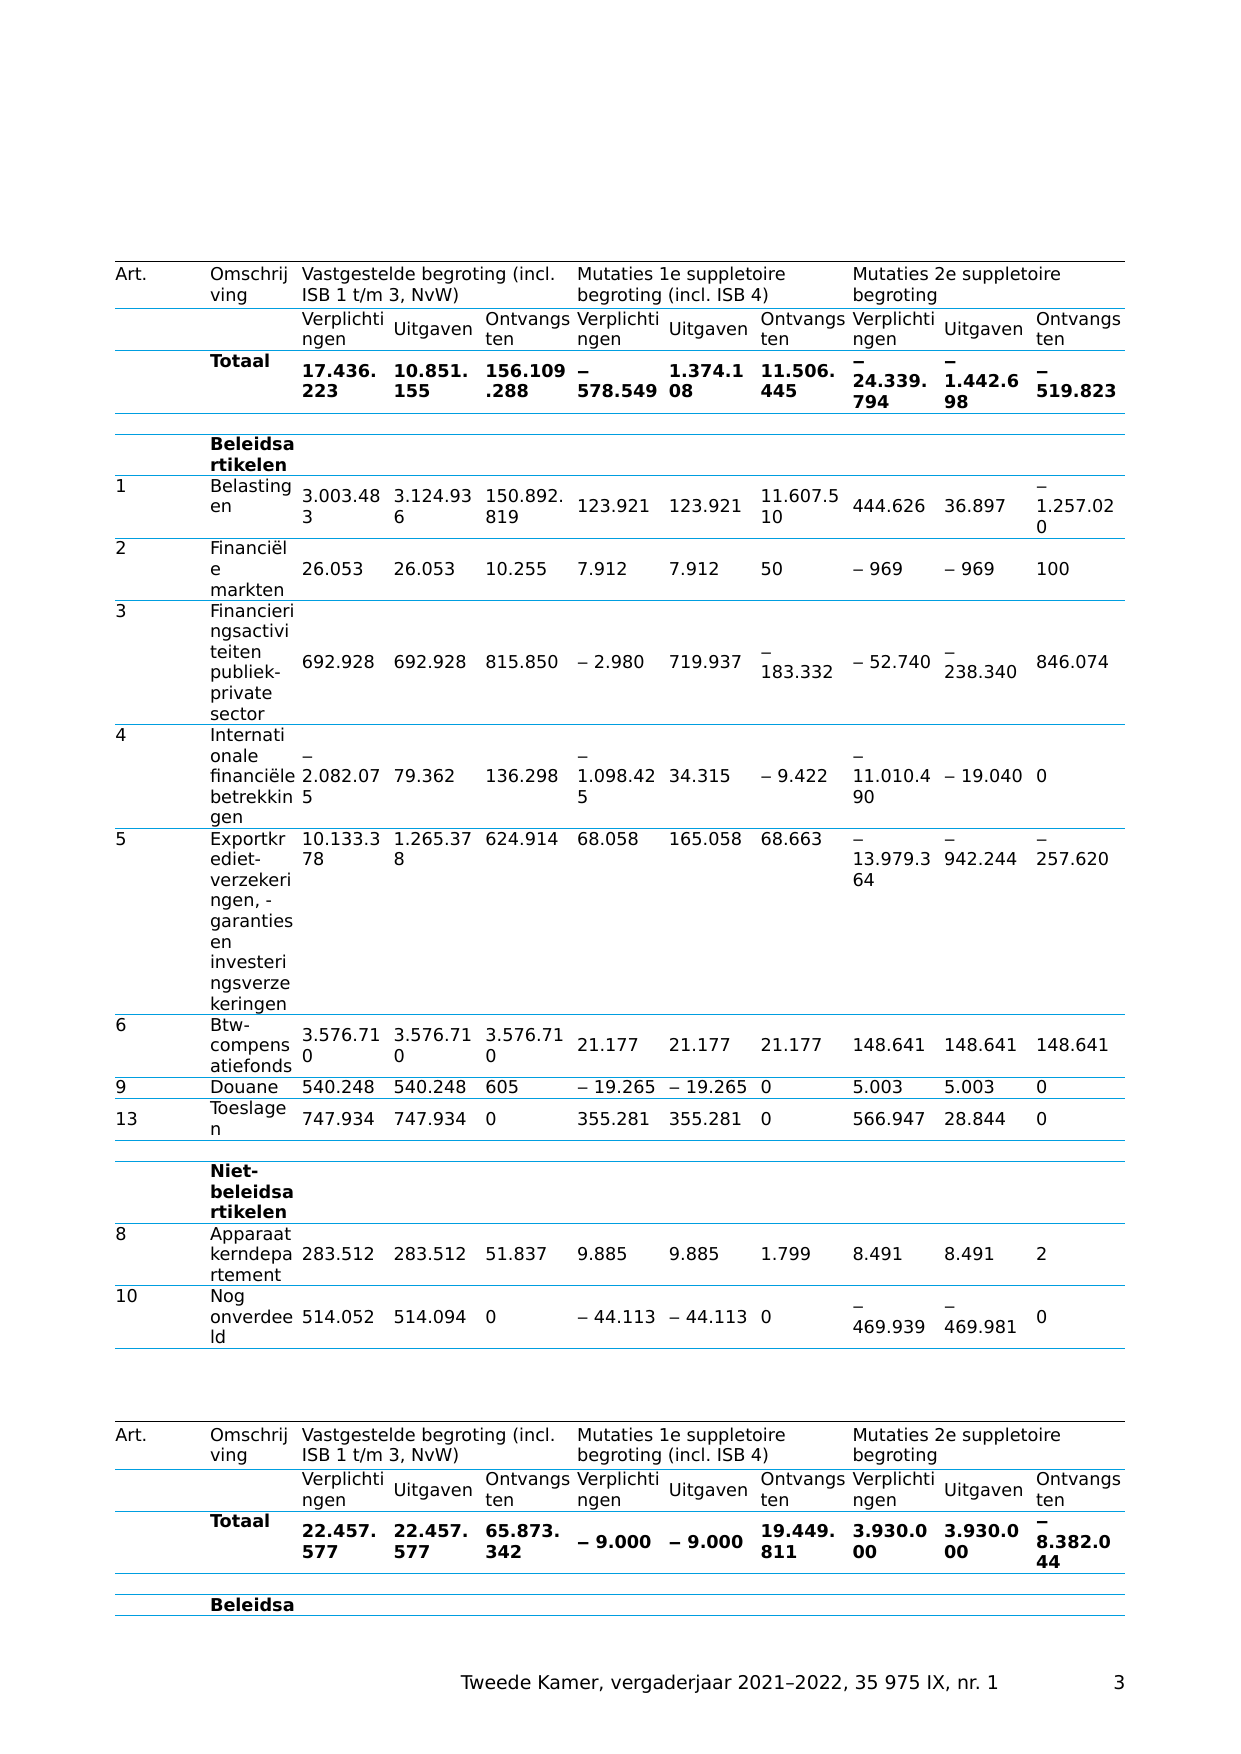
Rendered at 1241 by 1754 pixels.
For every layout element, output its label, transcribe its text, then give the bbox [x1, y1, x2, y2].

table_cell ‒ 969 [941, 539, 1033, 600]
table_cell Belastingen [207, 476, 299, 538]
table_cell [390, 1595, 482, 1615]
table_cell [849, 1141, 941, 1161]
table_cell 22.457.577 [299, 1512, 390, 1573]
table_cell 100 [1033, 539, 1125, 600]
table_cell 17.436.223 [299, 351, 390, 412]
table_cell [299, 435, 390, 475]
table_cell ‒ 469.981 [941, 1286, 1033, 1348]
table_cell ‒ 9.000 [574, 1512, 666, 1573]
table_cell 26.053 [299, 539, 390, 600]
table_cell Ontvangsten [482, 1470, 574, 1511]
table_cell [849, 435, 941, 475]
table_cell ‒ 2.082.075 [299, 725, 390, 828]
table_cell 2 [115, 539, 207, 600]
table_cell 150.892.819 [482, 476, 574, 538]
table_cell 65.873.342 [482, 1512, 574, 1573]
table_cell ‒ 24.339.794 [849, 351, 941, 412]
table_cell [115, 1512, 207, 1573]
table_cell 444.626 [849, 476, 941, 538]
table_cell 2 [1033, 1224, 1125, 1285]
table_cell ‒ 19.265 [666, 1078, 757, 1098]
table_cell 624.914 [482, 829, 574, 1014]
table_cell Verplichtingen [299, 309, 390, 350]
table_cell [666, 1574, 757, 1594]
table_cell 566.947 [849, 1099, 941, 1139]
table_cell 5.003 [849, 1078, 941, 1098]
table_cell 165.058 [666, 829, 757, 1014]
table_cell 692.928 [390, 601, 482, 724]
table_cell Uitgaven [941, 309, 1033, 350]
table_cell [207, 1470, 299, 1511]
table_cell Vastgestelde begroting (incl. ISB 1 t/m 3, NvW) [299, 1422, 574, 1469]
table_cell 11.506.445 [758, 351, 849, 412]
table_cell ‒ 9.000 [666, 1512, 757, 1573]
table_cell Exportkrediet-verzekeringen, -garanties en investeringsverzekeringen [207, 829, 299, 1014]
table_cell 21.177 [574, 1015, 666, 1077]
table_cell [758, 435, 849, 475]
table_cell [482, 1595, 574, 1615]
table_cell [482, 414, 574, 433]
table_cell 9.885 [666, 1224, 757, 1285]
table_cell Mutaties 2e suppletoire begroting [849, 262, 1125, 308]
table_cell [207, 1141, 299, 1161]
table_cell [299, 1595, 390, 1615]
table_cell 0 [1033, 1286, 1125, 1348]
table_cell 8.491 [849, 1224, 941, 1285]
table_cell ‒ 257.620 [1033, 829, 1125, 1014]
table_cell [299, 1141, 390, 1161]
table_cell 148.641 [1033, 1015, 1125, 1077]
table_cell Ontvangsten [482, 309, 574, 350]
table_cell 10.851.155 [390, 351, 482, 412]
table_cell Btw-compensatiefonds [207, 1015, 299, 1077]
table_cell 3.930.000 [941, 1512, 1033, 1573]
table_cell 3 [115, 601, 207, 724]
table_cell 7.912 [574, 539, 666, 600]
table_cell [115, 1574, 207, 1594]
table_cell 0 [1033, 1099, 1125, 1139]
table_cell 3.576.710 [390, 1015, 482, 1077]
table_cell [758, 1595, 849, 1615]
table_cell 0 [482, 1286, 574, 1348]
table_cell 19.449.811 [758, 1512, 849, 1573]
table_cell [941, 1162, 1033, 1223]
table_cell [758, 1574, 849, 1594]
table_cell 815.850 [482, 601, 574, 724]
table_cell 355.281 [666, 1099, 757, 1139]
table_cell Apparaat kerndepartement [207, 1224, 299, 1285]
table_cell ‒ 8.382.044 [1033, 1512, 1125, 1573]
table_cell [666, 1162, 757, 1223]
table_cell ‒ 2.980 [574, 601, 666, 724]
table_cell [1033, 1574, 1125, 1594]
table_cell ‒ 11.010.490 [849, 725, 941, 828]
table_cell [1033, 1162, 1125, 1223]
table_cell 4 [115, 725, 207, 828]
table_cell 747.934 [299, 1099, 390, 1139]
table_cell 0 [1033, 1078, 1125, 1098]
table_cell 51.837 [482, 1224, 574, 1285]
table_cell Mutaties 2e suppletoire begroting [849, 1422, 1125, 1469]
table_cell Verplichtingen [574, 309, 666, 350]
table_cell ‒ 1.442.698 [941, 351, 1033, 412]
table_cell ‒ 44.113 [574, 1286, 666, 1348]
table_cell [666, 435, 757, 475]
table_cell 355.281 [574, 1099, 666, 1139]
table_cell 22.457.577 [390, 1512, 482, 1573]
table_cell 34.315 [666, 725, 757, 828]
table_cell Totaal [207, 1512, 299, 1573]
table_cell Vastgestelde begroting (incl. ISB 1 t/m 3, NvW) [299, 262, 574, 308]
table_cell Douane [207, 1078, 299, 1098]
table_cell 1 [115, 476, 207, 538]
table_cell [758, 1141, 849, 1161]
table_cell Internationale financiële betrekkingen [207, 725, 299, 828]
table_cell 8.491 [941, 1224, 1033, 1285]
table_cell 283.512 [390, 1224, 482, 1285]
table_cell [115, 309, 207, 350]
table_cell Totaal [207, 351, 299, 412]
table_cell Verplichtingen [849, 1470, 941, 1511]
table_cell 3.576.710 [482, 1015, 574, 1077]
table_cell ‒ 183.332 [758, 601, 849, 724]
table_cell [574, 1595, 666, 1615]
table_cell Mutaties 1e suppletoire begroting (incl. ISB 4) [574, 262, 849, 308]
table_cell Ontvangsten [758, 1470, 849, 1511]
table_cell [849, 1595, 941, 1615]
table_cell [482, 1141, 574, 1161]
table_cell [941, 414, 1033, 433]
table_cell [482, 435, 574, 475]
table_cell 3.124.936 [390, 476, 482, 538]
table_cell Uitgaven [941, 1470, 1033, 1511]
table_cell 3.576.710 [299, 1015, 390, 1077]
table_cell 540.248 [390, 1078, 482, 1098]
table_cell [390, 435, 482, 475]
table_cell ‒ 52.740 [849, 601, 941, 724]
table_cell ‒ 13.979.364 [849, 829, 941, 1014]
table_cell 0 [758, 1286, 849, 1348]
table_cell Ontvangsten [1033, 1470, 1125, 1511]
table_cell [115, 414, 207, 433]
table_cell 21.177 [666, 1015, 757, 1077]
table_cell 79.362 [390, 725, 482, 828]
table_cell ‒ 9.422 [758, 725, 849, 828]
table_cell 846.074 [1033, 601, 1125, 724]
table_cell 136.298 [482, 725, 574, 828]
table_cell ‒ 44.113 [666, 1286, 757, 1348]
table_cell Nog onverdeeld [207, 1286, 299, 1348]
table_cell ‒ 238.340 [941, 601, 1033, 724]
table_cell 9.885 [574, 1224, 666, 1285]
table_cell [574, 1162, 666, 1223]
table_cell 6 [115, 1015, 207, 1077]
table_cell 605 [482, 1078, 574, 1098]
table_cell Financiële markten [207, 539, 299, 600]
table_cell Ontvangsten [1033, 309, 1125, 350]
table_cell 514.052 [299, 1286, 390, 1348]
table_cell 10.255 [482, 539, 574, 600]
table_cell ‒ 19.040 [941, 725, 1033, 828]
table_cell [390, 414, 482, 433]
table_cell [941, 1574, 1033, 1594]
table_cell [941, 1141, 1033, 1161]
table_cell 0 [1033, 725, 1125, 828]
table_cell 747.934 [390, 1099, 482, 1139]
table_cell 36.897 [941, 476, 1033, 538]
table_cell 3.003.483 [299, 476, 390, 538]
table_cell 7.912 [666, 539, 757, 600]
table_cell ‒ 469.939 [849, 1286, 941, 1348]
table_cell [207, 309, 299, 350]
table_cell ‒ 578.549 [574, 351, 666, 412]
table_cell [574, 435, 666, 475]
table_cell ‒ 1.257.020 [1033, 476, 1125, 538]
table_cell 10 [115, 1286, 207, 1348]
table_cell 28.844 [941, 1099, 1033, 1139]
table_cell 123.921 [574, 476, 666, 538]
table_cell Omschrijving [207, 1422, 299, 1469]
table_cell [849, 414, 941, 433]
table_cell [299, 1162, 390, 1223]
table_cell [299, 414, 390, 433]
table_cell Beleidsa [207, 1595, 299, 1615]
table_cell [482, 1162, 574, 1223]
table_cell 13 [115, 1099, 207, 1139]
table_cell Beleidsartikelen [207, 435, 299, 475]
table_cell Omschrijving [207, 262, 299, 308]
table_cell 156.109.288 [482, 351, 574, 412]
table_cell Verplichtingen [574, 1470, 666, 1511]
table_cell ‒ 942.244 [941, 829, 1033, 1014]
table_cell 540.248 [299, 1078, 390, 1098]
table_cell 5.003 [941, 1078, 1033, 1098]
table_cell 283.512 [299, 1224, 390, 1285]
table_cell 719.937 [666, 601, 757, 724]
table_cell [758, 414, 849, 433]
table_cell Uitgaven [666, 309, 757, 350]
table_cell 514.094 [390, 1286, 482, 1348]
table_cell 68.663 [758, 829, 849, 1014]
table_cell 11.607.510 [758, 476, 849, 538]
table_cell [115, 1470, 207, 1511]
table_cell [1033, 1141, 1125, 1161]
table_cell [115, 351, 207, 412]
table_cell Uitgaven [666, 1470, 757, 1511]
table_cell Toeslagen [207, 1099, 299, 1139]
table_cell Verplichtingen [299, 1470, 390, 1511]
table_cell [482, 1574, 574, 1594]
table_cell [849, 1162, 941, 1223]
table_cell [299, 1574, 390, 1594]
table_cell 148.641 [941, 1015, 1033, 1077]
table_cell Financieringsactiviteiten publiek-private sector [207, 601, 299, 724]
table_cell [390, 1141, 482, 1161]
table_cell [115, 1595, 207, 1615]
table_cell [666, 414, 757, 433]
table_cell ‒ 969 [849, 539, 941, 600]
table_cell [1033, 1595, 1125, 1615]
table_cell [1033, 435, 1125, 475]
table_cell 0 [758, 1078, 849, 1098]
table_cell [574, 1574, 666, 1594]
table_cell 50 [758, 539, 849, 600]
table_cell 1.265.378 [390, 829, 482, 1014]
table_cell [574, 1141, 666, 1161]
table_cell 1.799 [758, 1224, 849, 1285]
table_cell Niet-beleidsartikelen [207, 1162, 299, 1223]
table_cell [574, 414, 666, 433]
table_cell Uitgaven [390, 309, 482, 350]
table_cell 148.641 [849, 1015, 941, 1077]
table_cell [758, 1162, 849, 1223]
table_cell Verplichtingen [849, 309, 941, 350]
table_cell 5 [115, 829, 207, 1014]
table_cell [849, 1574, 941, 1594]
table_cell [941, 435, 1033, 475]
table_cell [115, 435, 207, 475]
table_cell Art. [115, 1422, 207, 1469]
table_cell 3.930.000 [849, 1512, 941, 1573]
table_cell [941, 1595, 1033, 1615]
table_cell 26.053 [390, 539, 482, 600]
table_cell 9 [115, 1078, 207, 1098]
table_cell 8 [115, 1224, 207, 1285]
table_cell 68.058 [574, 829, 666, 1014]
table_cell [1033, 414, 1125, 433]
table_cell Uitgaven [390, 1470, 482, 1511]
table_cell 123.921 [666, 476, 757, 538]
table_cell ‒ 1.098.425 [574, 725, 666, 828]
table_cell [207, 1574, 299, 1594]
table_cell 1.374.108 [666, 351, 757, 412]
table_cell [390, 1162, 482, 1223]
table_cell 21.177 [758, 1015, 849, 1077]
table_cell Mutaties 1e suppletoire begroting (incl. ISB 4) [574, 1422, 849, 1469]
table_cell 0 [758, 1099, 849, 1139]
table_cell 0 [482, 1099, 574, 1139]
table_header Wijziging begrotingsstaat van het Ministerie van Financiën (IXB) voor het jaar 2021 (Tweede suppletoire begroting) (Bedragen x € 1.000) [115, 213, 1125, 261]
table_cell ‒ 519.823 [1033, 351, 1125, 412]
table_cell Ontvangsten [758, 309, 849, 350]
table_cell [115, 1162, 207, 1223]
table_cell [666, 1595, 757, 1615]
table_cell 10.133.378 [299, 829, 390, 1014]
table_cell 692.928 [299, 601, 390, 724]
table_cell [666, 1141, 757, 1161]
table_cell [390, 1574, 482, 1594]
table_cell Art. [115, 262, 207, 308]
table_header Wijziging begrotingsstaat van Nationale Schuld (IXA) voor het jaar 2021 (Tweede suppletoire begroting) (Bedragen x € 1.000) [115, 1373, 1125, 1421]
table_cell ‒ 19.265 [574, 1078, 666, 1098]
table_cell [207, 414, 299, 433]
table_cell [115, 1141, 207, 1161]
